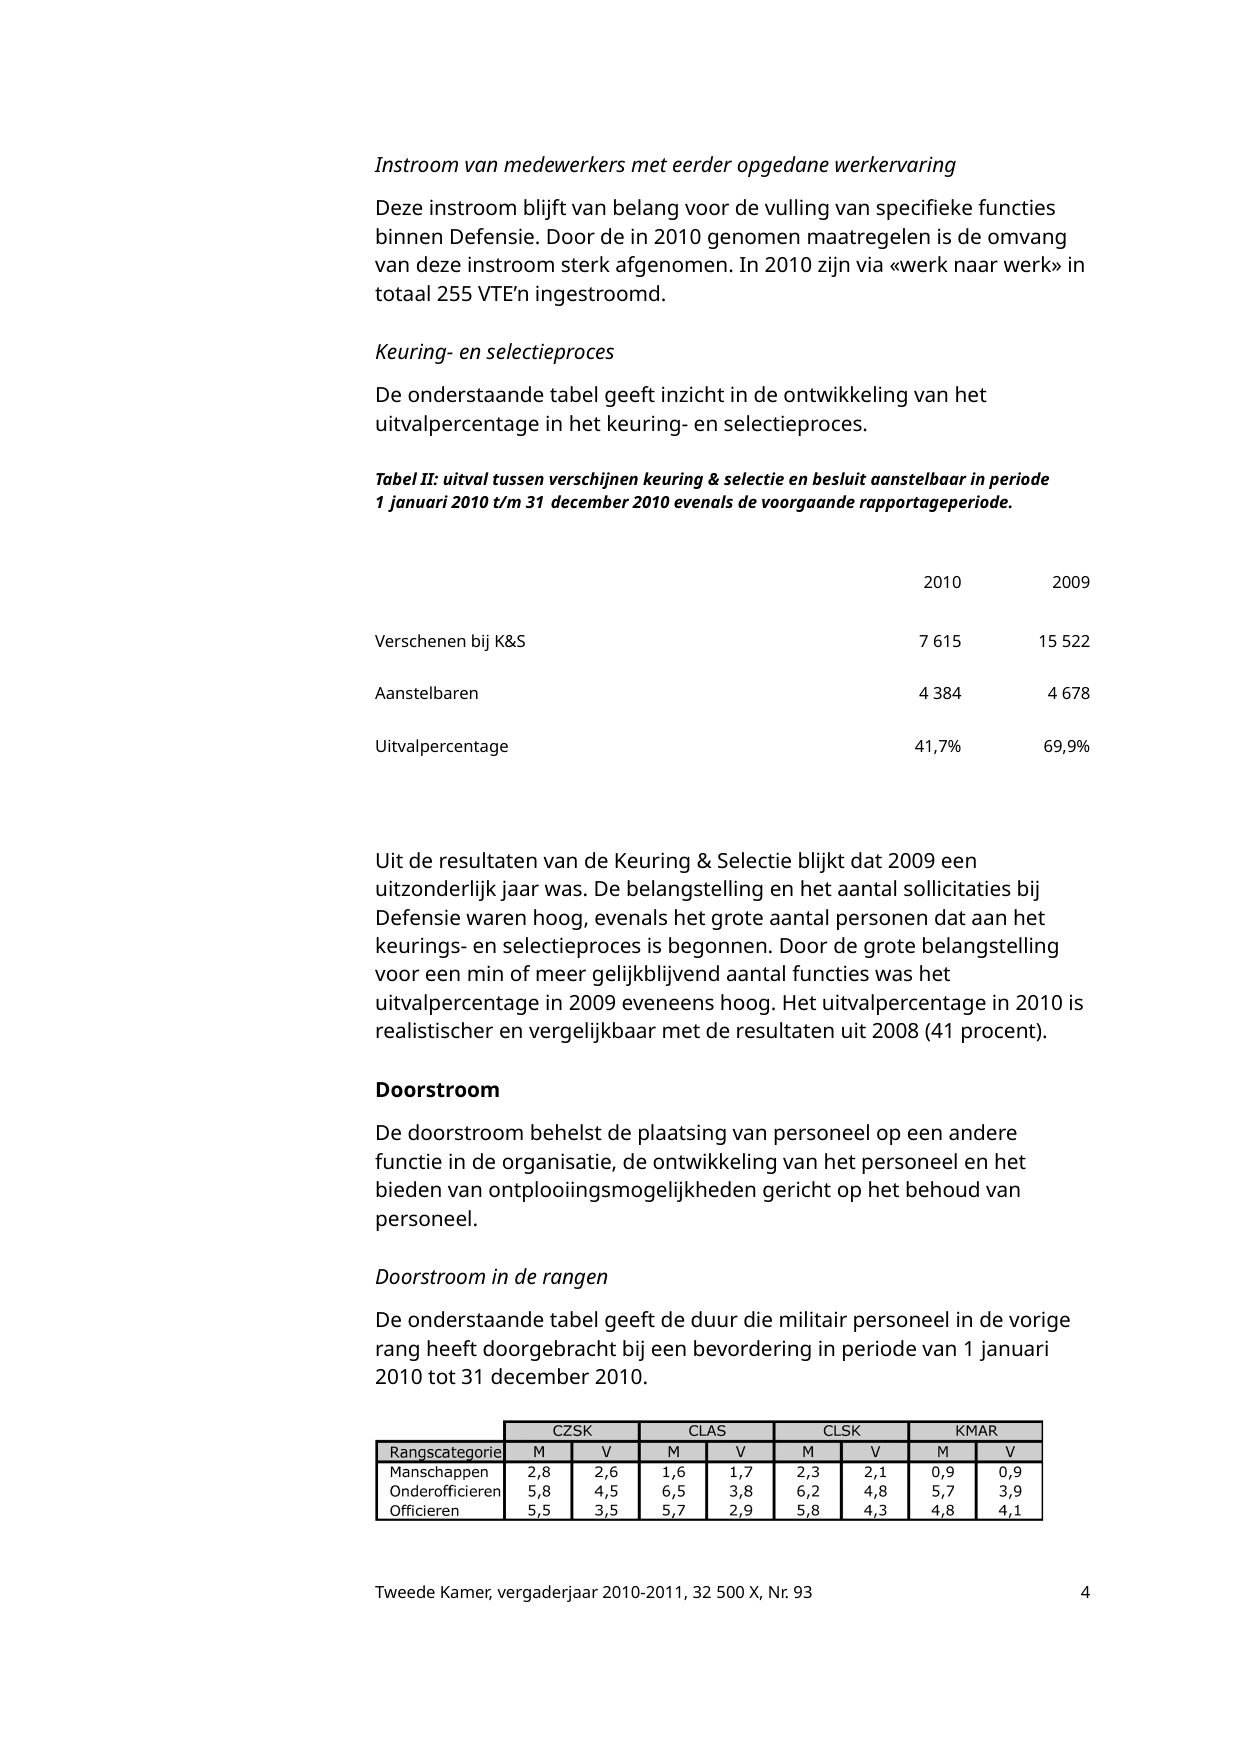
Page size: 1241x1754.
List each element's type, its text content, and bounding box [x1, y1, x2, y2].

text Uit de resultaten van de Keuring & Selectie blijkt dat 2009 een uitzonderlijk jaar was. De belangstelling en het aantal sollicitaties bij Defensie waren hoog, evenals het grote aantal personen dat aan het keurings- en selectieproces is begonnen. Door de grote belangstelling voor een min of meer gelijkblijvend aantal functies was het uitvalpercentage in 2009 eveneens hoog. Het uitvalpercentage in 2010 is realistischer en vergelijkbaar met de resultaten uit 2008 (41 procent). [375, 846, 1090, 1045]
text Doorstroom [375, 1075, 1090, 1103]
table_cell 41,7% [833, 735, 961, 787]
table_cell Verschenen bij K&S [375, 629, 833, 682]
text Tabel II: uitval tussen verschijnen keuring & selectie en besluit aanstelbaar in periode 1 januari 2010 t/m 31 december 2010 evenals de voorgaande rapportageperiode. [375, 467, 1090, 513]
table_header 2009 [961, 571, 1090, 629]
text Deze instroom blijft van belang voor de vulling van specifieke functies binnen Defensie. Door de in 2010 genomen maatregelen is de omvang van deze instroom sterk afgenomen. In 2010 zijn via «werk naar werk» in totaal 255 VTE’n ingestroomd. [375, 193, 1090, 307]
text Keuring- en selectieproces [375, 337, 1090, 366]
table_cell 7 615 [833, 629, 961, 682]
table_cell 4 384 [833, 682, 961, 735]
table_header 2010 [833, 571, 961, 629]
table_header [375, 571, 833, 629]
picture [375, 1420, 1044, 1521]
table_cell 4 678 [961, 682, 1090, 735]
text De onderstaande tabel geeft inzicht in de ontwikkeling van het uitvalpercentage in het keuring- en selectieproces. [375, 381, 1090, 437]
text De doorstroom behelst de plaatsing van personeel op een andere functie in de organisatie, de ontwikkeling van het personeel en het bieden van ontplooiingsmogelijkheden gericht op het behoud van personeel. [375, 1118, 1090, 1232]
table_cell Uitvalpercentage [375, 735, 833, 787]
text Instroom van medewerkers met eerder opgedane werkervaring [375, 150, 1090, 178]
table_cell Aanstelbaren [375, 682, 833, 735]
text Doorstroom in de rangen [375, 1262, 1090, 1291]
text De onderstaande tabel geeft de duur die militair personeel in de vorige rang heeft doorgebracht bij een bevordering in periode van 1 januari 2010 tot 31 december 2010. [375, 1306, 1090, 1391]
table_cell 15 522 [961, 629, 1090, 682]
table_cell 69,9% [961, 735, 1090, 787]
